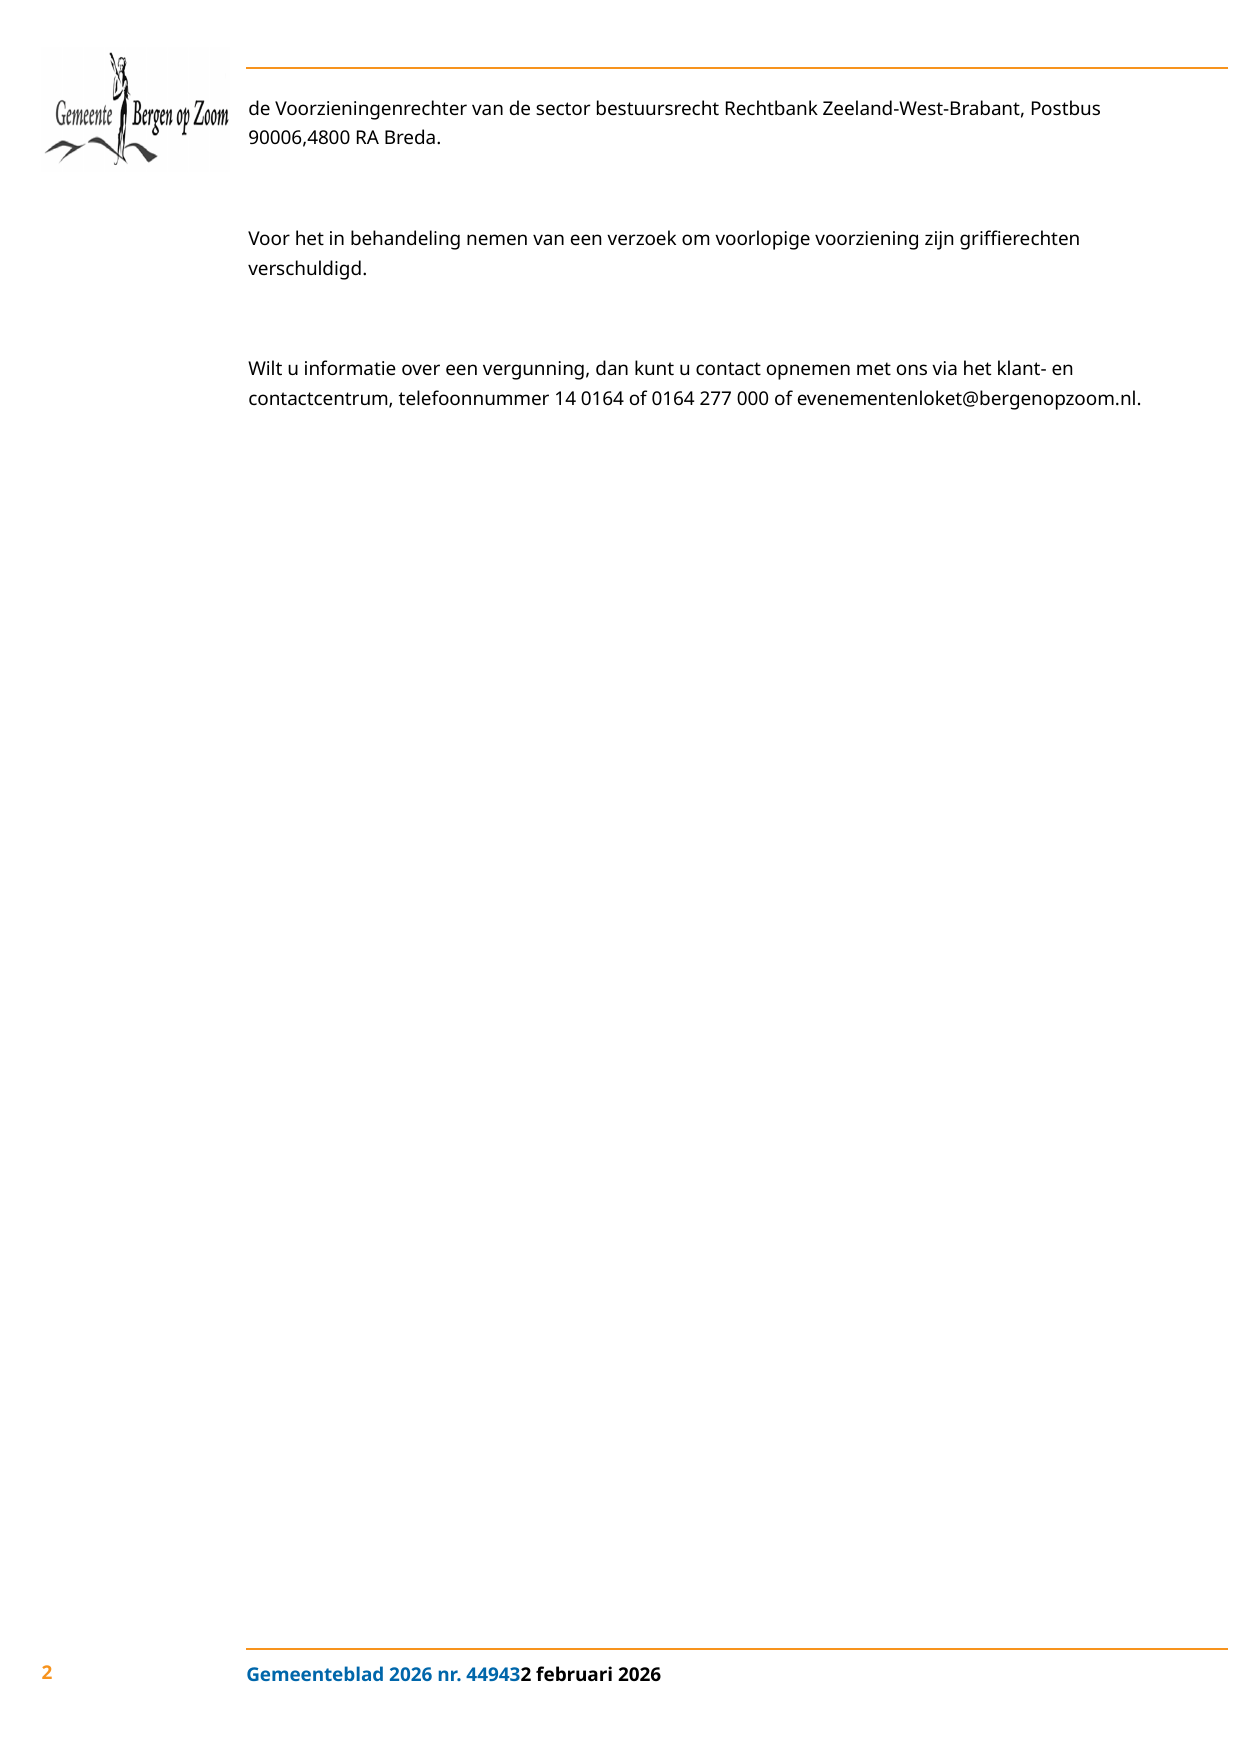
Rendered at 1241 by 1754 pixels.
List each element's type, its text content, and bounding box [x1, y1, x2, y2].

text Wilt u informatie over een vergunning, dan kunt u contact opnemen met ons via het klant- en contactcentrum, telefoonnummer 14 0164 of 0164 277 000 of evenementenloket@bergenopzoom.nl. [248, 356, 1152, 411]
picture [41, 47, 231, 172]
text de Voorzieningenrechter van de sector bestuursrecht Rechtbank Zeeland-West-Brabant, Postbus 90006,4800 RA Breda. [248, 95, 1152, 150]
text Voor het in behandeling nemen van een verzoek om voorlopige voorziening zijn griffierechten verschuldigd. [248, 225, 1152, 281]
